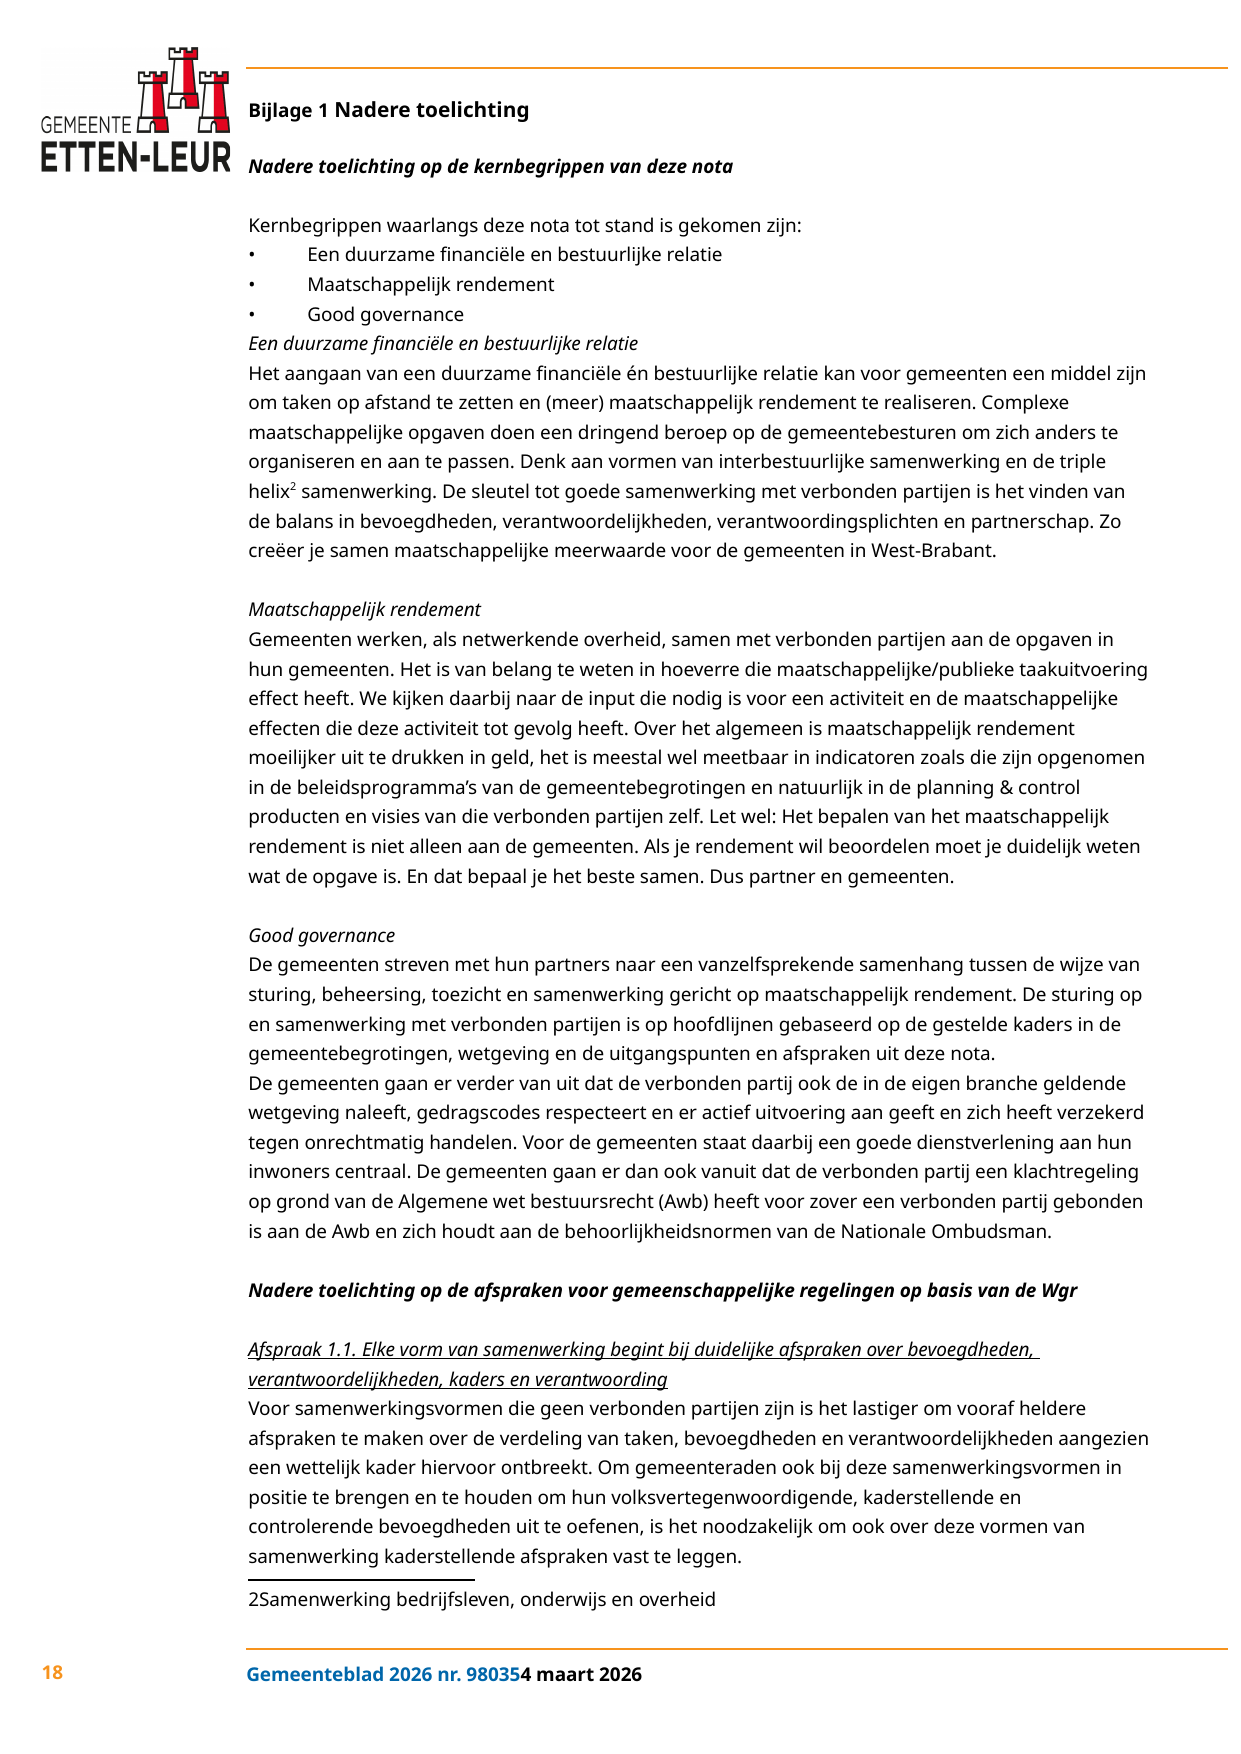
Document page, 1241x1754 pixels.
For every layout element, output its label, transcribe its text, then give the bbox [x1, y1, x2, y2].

text Het aangaan van een duurzame financiële én bestuurlijke relatie kan voor gemeenten een middel zijn om taken op afstand te zetten en (meer) maatschappelijk rendement te realiseren. Complexe maatschappelijke opgaven doen een dringend beroep op de gemeentebesturen om zich anders te organiseren en aan te passen. Denk aan vormen van interbestuurlijke samenwerking en de triple helix samenwerking. De sleutel tot goede samenwerking met verbonden partijen is het vinden van de balans in bevoegdheden, verantwoordelijkheden, verantwoordingsplichten en partnerschap. Zo creëer je samen maatschappelijke meerwaarde voor de gemeenten in West-Brabant. [248, 360, 1152, 563]
text Bijlage 1 Nadere toelichting [248, 95, 1152, 123]
picture [41, 47, 231, 172]
text Voor samenwerkingsvormen die geen verbonden partijen zijn is het lastiger om vooraf heldere afspraken te maken over de verdeling van taken, bevoegdheden en verantwoordelijkheden aangezien een wettelijk kader hiervoor ontbreekt. Om gemeenteraden ook bij deze samenwerkingsvormen in positie te brengen en te houden om hun volksvertegenwoordigende, kaderstellende en controlerende bevoegdheden uit te oefenen, is het noodzakelijk om ook over deze vormen van samenwerking kaderstellende afspraken vast te leggen. [248, 1395, 1152, 1569]
text Good governance [248, 922, 1152, 948]
text Een duurzame financiële en bestuurlijke relatie [248, 330, 1152, 356]
text Maatschappelijk rendement [248, 597, 1152, 622]
text Samenwerking bedrijfsleven, onderwijs en overheid [248, 1586, 1152, 1612]
text Nadere toelichting op de afspraken voor gemeenschappelijke regelingen op basis van de Wgr [248, 1277, 1152, 1303]
list Een duurzame financiële en bestuurlijke relatie [248, 242, 1152, 267]
text Nadere toelichting op de kernbegrippen van deze nota [248, 153, 1152, 179]
text De gemeenten streven met hun partners naar een vanzelfsprekende samenhang tussen de wijze van sturing, beheersing, toezicht en samenwerking gericht op maatschappelijk rendement. De sturing op en samenwerking met verbonden partijen is op hoofdlijnen gebaseerd op de gestelde kaders in de gemeentebegrotingen, wetgeving en de uitgangspunten en afspraken uit deze nota. [248, 952, 1152, 1066]
text Afspraak 1.1. Elke vorm van samenwerking begint bij duidelijke afspraken over bevoegdheden, verantwoordelijkheden, kaders en verantwoording [248, 1336, 1152, 1392]
list Maatschappelijk rendement [248, 271, 1152, 297]
text Kernbegrippen waarlangs deze nota tot stand is gekomen zijn: [248, 212, 1152, 238]
text Gemeenten werken, als netwerkende overheid, samen met verbonden partijen aan de opgaven in hun gemeenten. Het is van belang te weten in hoeverre die maatschappelijke/publieke taakuitvoering effect heeft. We kijken daarbij naar de input die nodig is voor een activiteit en de maatschappelijke effecten die deze activiteit tot gevolg heeft. Over het algemeen is maatschappelijk rendement moeilijker uit te drukken in geld, het is meestal wel meetbaar in indicatoren zoals die zijn opgenomen in de beleidsprogramma’s van de gemeentebegrotingen en natuurlijk in de planning & control producten en visies van die verbonden partijen zelf. Let wel: Het bepalen van het maatschappelijk rendement is niet alleen aan de gemeenten. Als je rendement wil beoordelen moet je duidelijk weten wat de opgave is. En dat bepaal je het beste samen. Dus partner en gemeenten. [248, 626, 1152, 889]
text De gemeenten gaan er verder van uit dat de verbonden partij ook de in de eigen branche geldende wetgeving naleeft, gedragscodes respecteert en er actief uitvoering aan geeft en zich heeft verzekerd tegen onrechtmatig handelen. Voor de gemeenten staat daarbij een goede dienstverlening aan hun inwoners centraal. De gemeenten gaan er dan ook vanuit dat de verbonden partij een klachtregeling op grond van de Algemene wet bestuursrecht (Awb) heeft voor zover een verbonden partij gebonden is aan de Awb en zich houdt aan de behoorlijkheidsnormen van de Nationale Ombudsman. [248, 1070, 1152, 1244]
list Good governance [248, 301, 1152, 327]
